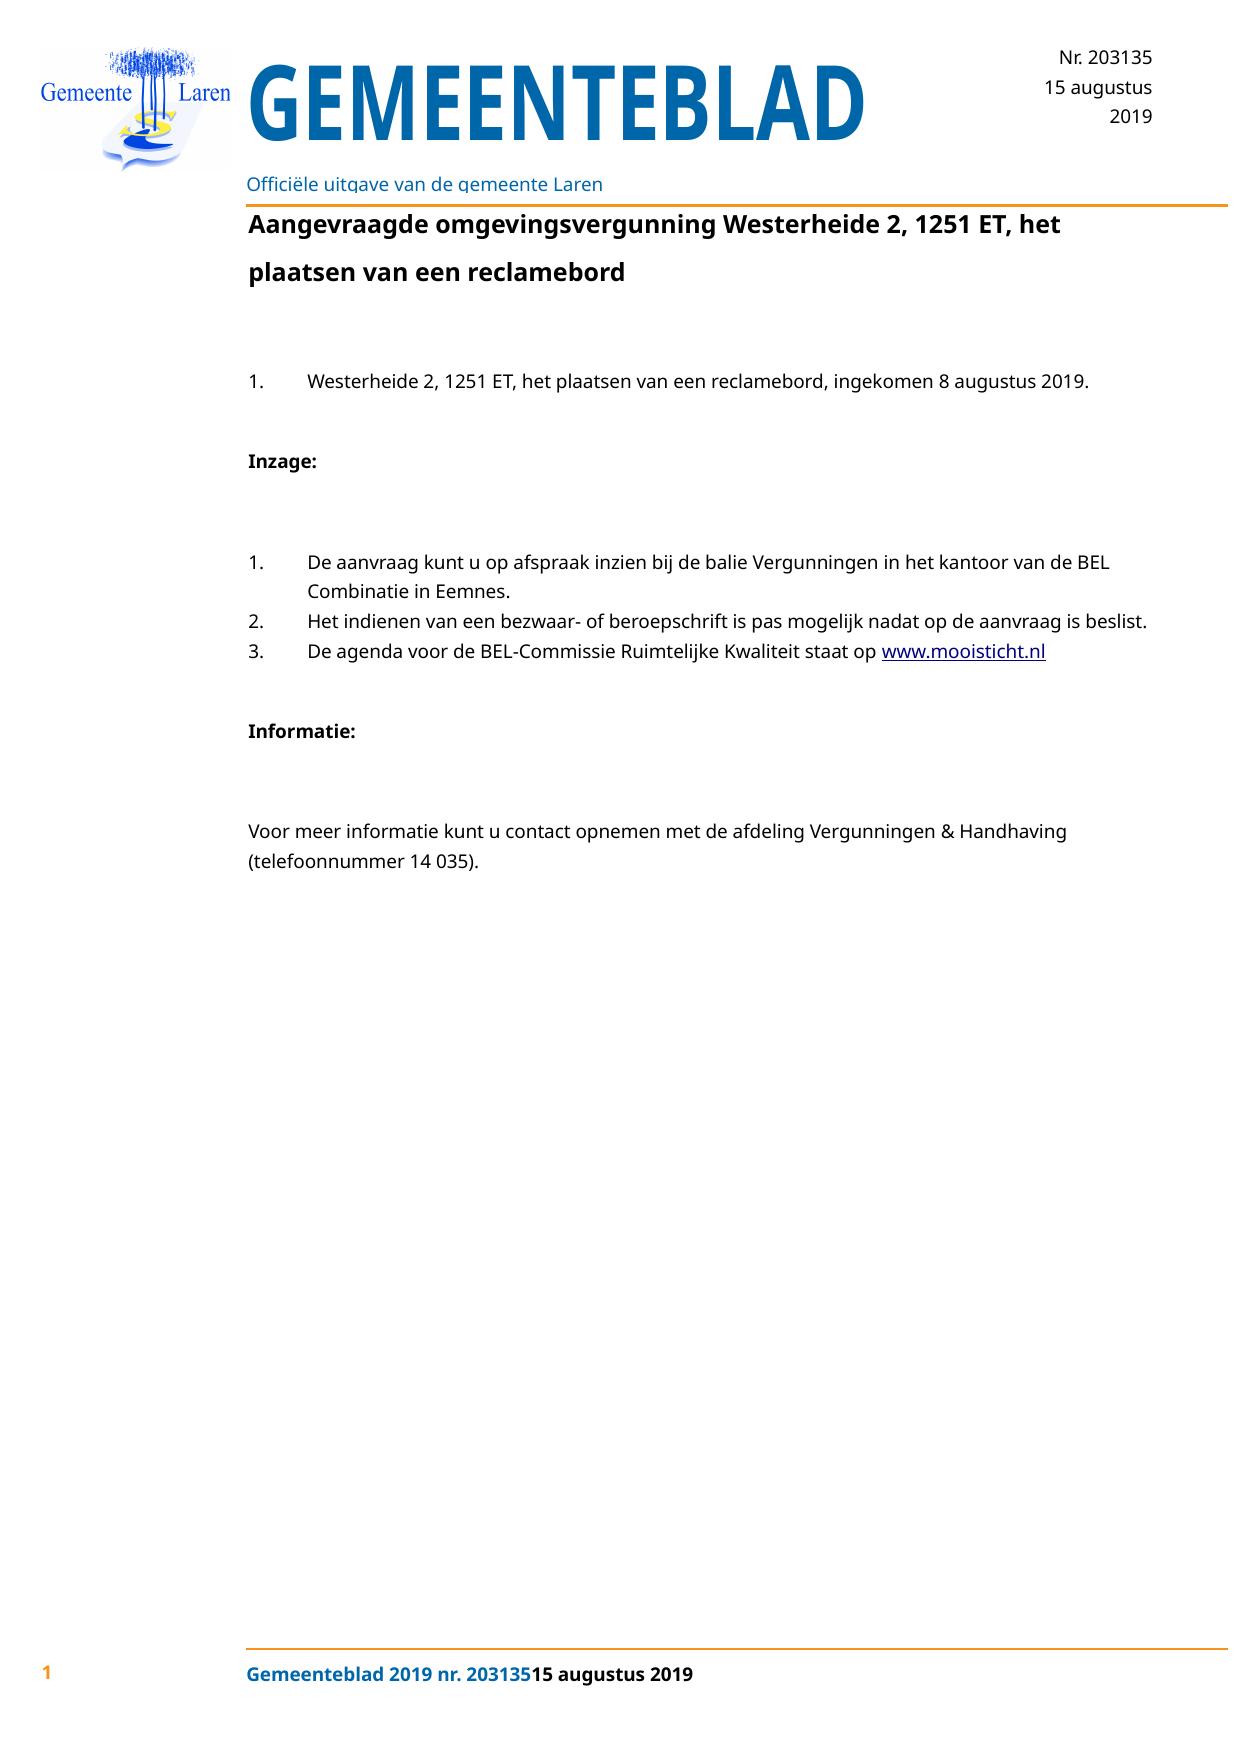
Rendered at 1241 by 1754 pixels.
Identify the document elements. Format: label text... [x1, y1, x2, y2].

list Het indienen van een bezwaar- of beroepschrift is pas mogelijk nadat op de aanvraag is beslist. [248, 608, 1152, 634]
list Westerheide 2, 1251 ET, het plaatsen van een reclamebord, ingekomen 8 augustus 2019. [248, 368, 1152, 394]
text Informatie: [248, 718, 1152, 744]
text Voor meer informatie kunt u contact opnemen met de afdeling Vergunningen & Handhaving (telefoonnummer 14 035). [248, 819, 1152, 874]
picture [41, 47, 231, 172]
list De aanvraag kunt u op afspraak inzien bij de balie Vergunningen in het kantoor van de BEL Combinatie in Eemnes. [248, 549, 1152, 604]
text Inzage: [248, 448, 1152, 474]
list De agenda voor de BEL-Commissie Ruimtelijke Kwaliteit staat op www.mooisticht.nl [248, 638, 1152, 664]
text Aangevraagde omgevingsvergunning Westerheide 2, 1251 ET, het plaatsen van een reclamebord [248, 207, 1152, 288]
